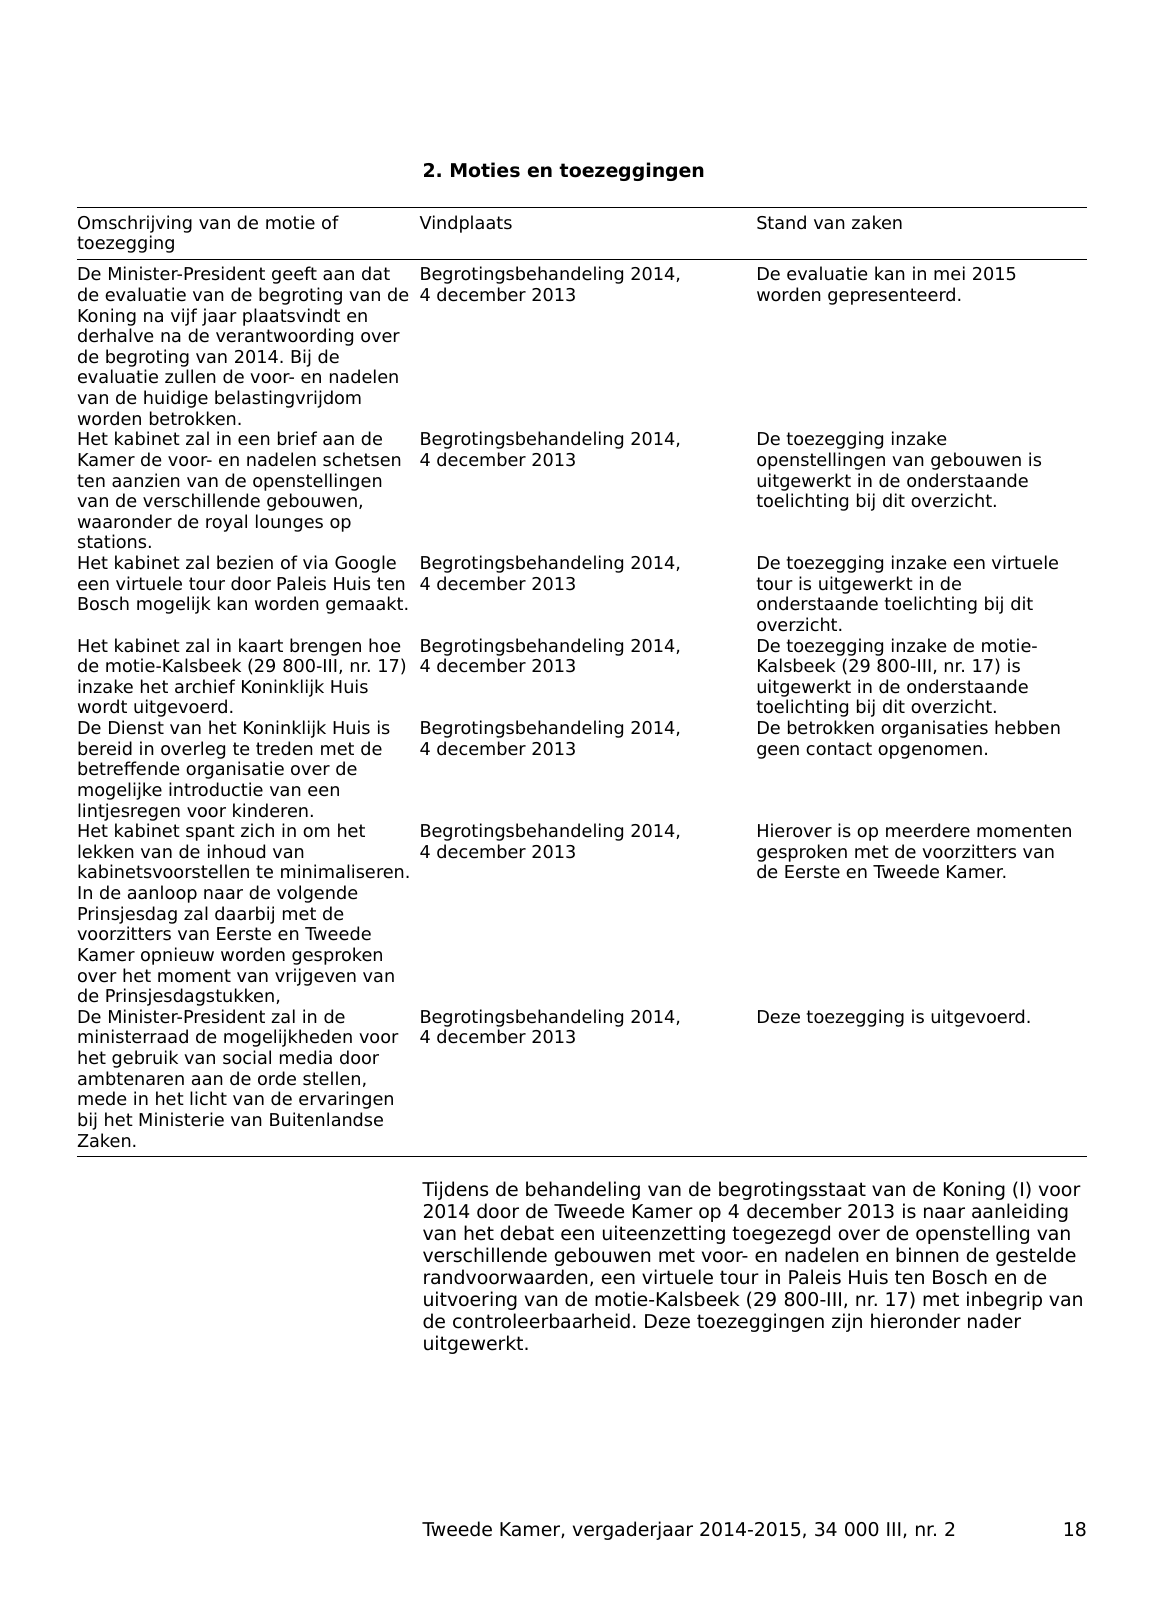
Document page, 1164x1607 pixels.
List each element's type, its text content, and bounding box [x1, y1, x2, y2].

table_cell Het kabinet spant zich in om het lekken van de inhoud van kabinetsvoorstellen te minimaliseren. In de aanloop naar de volgende Prinsjesdag zal daarbij met de voorzitters van Eerste en Tweede Kamer opnieuw worden gesproken over het moment van vrijgeven van de Prinsjesdagstukken, [77, 821, 413, 1007]
table_cell Begrotingsbehandeling 2014, 4 december 2013 [413, 553, 750, 636]
table_cell Het kabinet zal in een brief aan de Kamer de voor- en nadelen schetsen ten aanzien van de openstellingen van de verschillende gebouwen, waaronder de royal lounges op stations. [77, 429, 413, 553]
table_cell De Dienst van het Koninklijk Huis is bereid in overleg te treden met de betreffende organisatie over de mogelijke introductie van een lintjesregen voor kinderen. [77, 718, 413, 821]
subtitle 2. Moties en toezeggingen [422, 160, 1087, 182]
table_cell Het kabinet zal in kaart brengen hoe de motie-Kalsbeek (29 800-III, nr. 17) inzake het archief Koninklijk Huis wordt uitgevoerd. [77, 636, 413, 718]
text Tijdens de behandeling van de begrotingsstaat van de Koning (I) voor 2014 door de Tweede Kamer op 4 december 2013 is naar aanleiding van het debat een uiteenzetting toegezegd over de openstelling van verschillende gebouwen met voor- en nadelen en binnen de gestelde randvoorwaarden, een virtuele tour in Paleis Huis ten Bosch en de uitvoering van de motie-Kalsbeek (29 800-III, nr. 17) met inbegrip van de controleerbaarheid. Deze toezeggingen zijn hieronder nader uitgewerkt. [422, 1179, 1087, 1355]
table_cell Deze toezegging is uitgevoerd. [750, 1007, 1087, 1156]
table_cell Begrotingsbehandeling 2014, 4 december 2013 [413, 429, 750, 553]
table_header Stand van zaken [750, 208, 1087, 258]
table_cell De toezegging inzake openstellingen van gebouwen is uitgewerkt in de onderstaande toelichting bij dit overzicht. [750, 429, 1087, 553]
table_cell Begrotingsbehandeling 2014, 4 december 2013 [413, 260, 750, 429]
table_header Omschrijving van de motie of toezegging [77, 208, 413, 258]
table_cell Begrotingsbehandeling 2014, 4 december 2013 [413, 821, 750, 1007]
table_cell Begrotingsbehandeling 2014, 4 december 2013 [413, 1007, 750, 1156]
table_cell Het kabinet zal bezien of via Google een virtuele tour door Paleis Huis ten Bosch mogelijk kan worden gemaakt. [77, 553, 413, 636]
table_cell De Minister-President geeft aan dat de evaluatie van de begroting van de Koning na vijf jaar plaatsvindt en derhalve na de verantwoording over de begroting van 2014. Bij de evaluatie zullen de voor- en nadelen van de huidige belastingvrijdom worden betrokken. [77, 260, 413, 429]
table_cell De toezegging inzake een virtuele tour is uitgewerkt in de onderstaande toelichting bij dit overzicht. [750, 553, 1087, 636]
table_cell De betrokken organisaties hebben geen contact opgenomen. [750, 718, 1087, 821]
table_cell Begrotingsbehandeling 2014, 4 december 2013 [413, 636, 750, 718]
table_cell De evaluatie kan in mei 2015 worden gepresenteerd. [750, 260, 1087, 429]
table_cell Begrotingsbehandeling 2014, 4 december 2013 [413, 718, 750, 821]
table_cell Hierover is op meerdere momenten gesproken met de voorzitters van de Eerste en Tweede Kamer. [750, 821, 1087, 1007]
table_cell De Minister-President zal in de ministerraad de mogelijkheden voor het gebruik van social media door ambtenaren aan de orde stellen, mede in het licht van de ervaringen bij het Ministerie van Buitenlandse Zaken. [77, 1007, 413, 1156]
table_header Vindplaats [413, 208, 750, 258]
table_cell De toezegging inzake de motie-Kalsbeek (29 800-III, nr. 17) is uitgewerkt in de onderstaande toelichting bij dit overzicht. [750, 636, 1087, 718]
